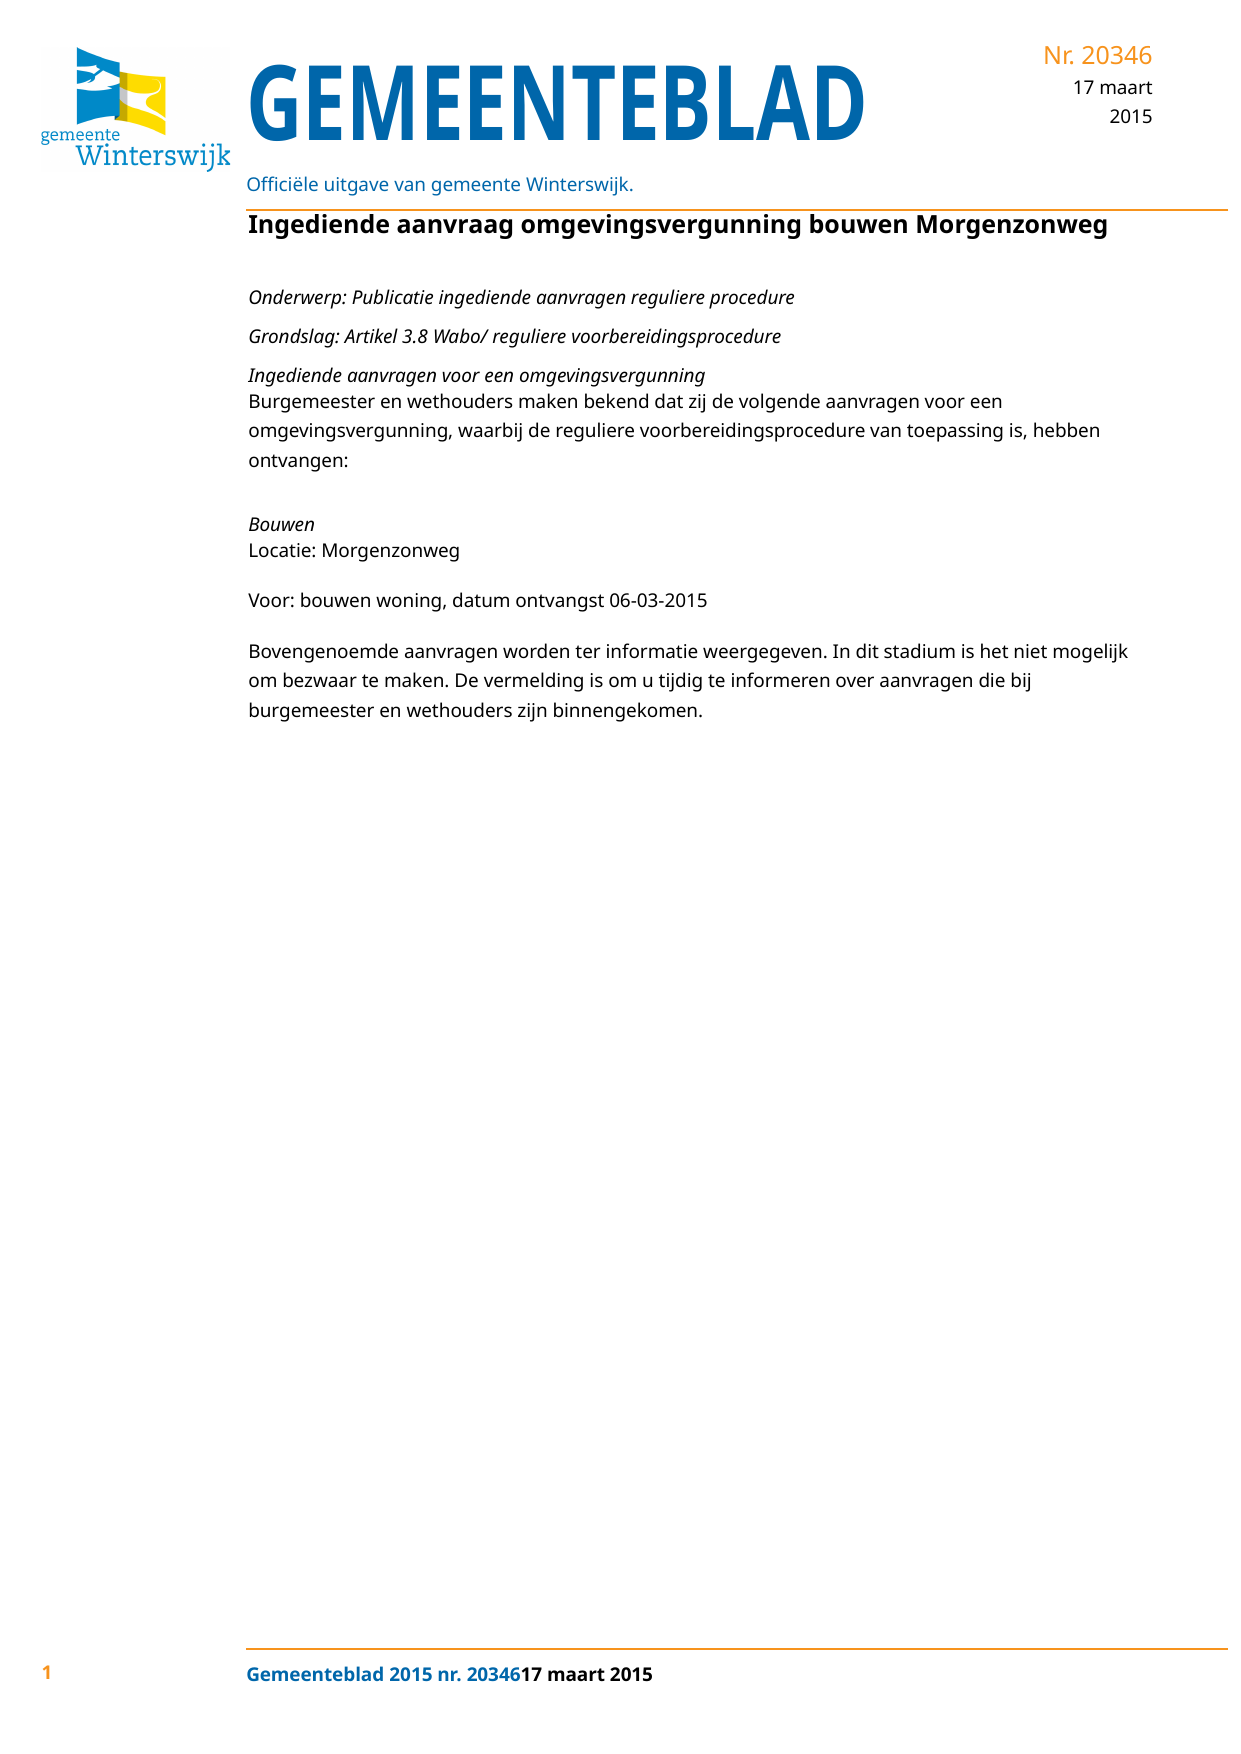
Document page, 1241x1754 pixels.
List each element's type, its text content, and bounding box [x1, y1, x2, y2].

text Grondslag: Artikel 3.8 Wabo/ reguliere voorbereidingsprocedure [248, 323, 1152, 349]
text Burgemeester en wethouders maken bekend dat zij de volgende aanvragen voor een omgevingsvergunning, waarbij de reguliere voorbereidingsprocedure van toepassing is, hebben ontvangen: [248, 388, 1152, 473]
text Onderwerp: Publicatie ingediende aanvragen reguliere procedure [248, 284, 1152, 309]
text Ingediende aanvragen voor een omgevingsvergunning [248, 362, 1152, 388]
text Bouwen [248, 511, 1152, 537]
picture [41, 47, 231, 172]
text Voor: bouwen woning, datum ontvangst 06-03-2015 [248, 587, 1152, 613]
picture [225, 153, 231, 162]
text Ingediende aanvraag omgevingsvergunning bouwen Morgenzonweg [248, 211, 1152, 241]
text Locatie: Morgenzonweg [248, 537, 1152, 563]
text Bovengenoemde aanvragen worden ter informatie weergegeven. In dit stadium is het niet mogelijk om bezwaar te maken. De vermelding is om u tijdig te informeren over aanvragen die bij burgemeester en wethouders zijn binnengekomen. [248, 638, 1152, 723]
